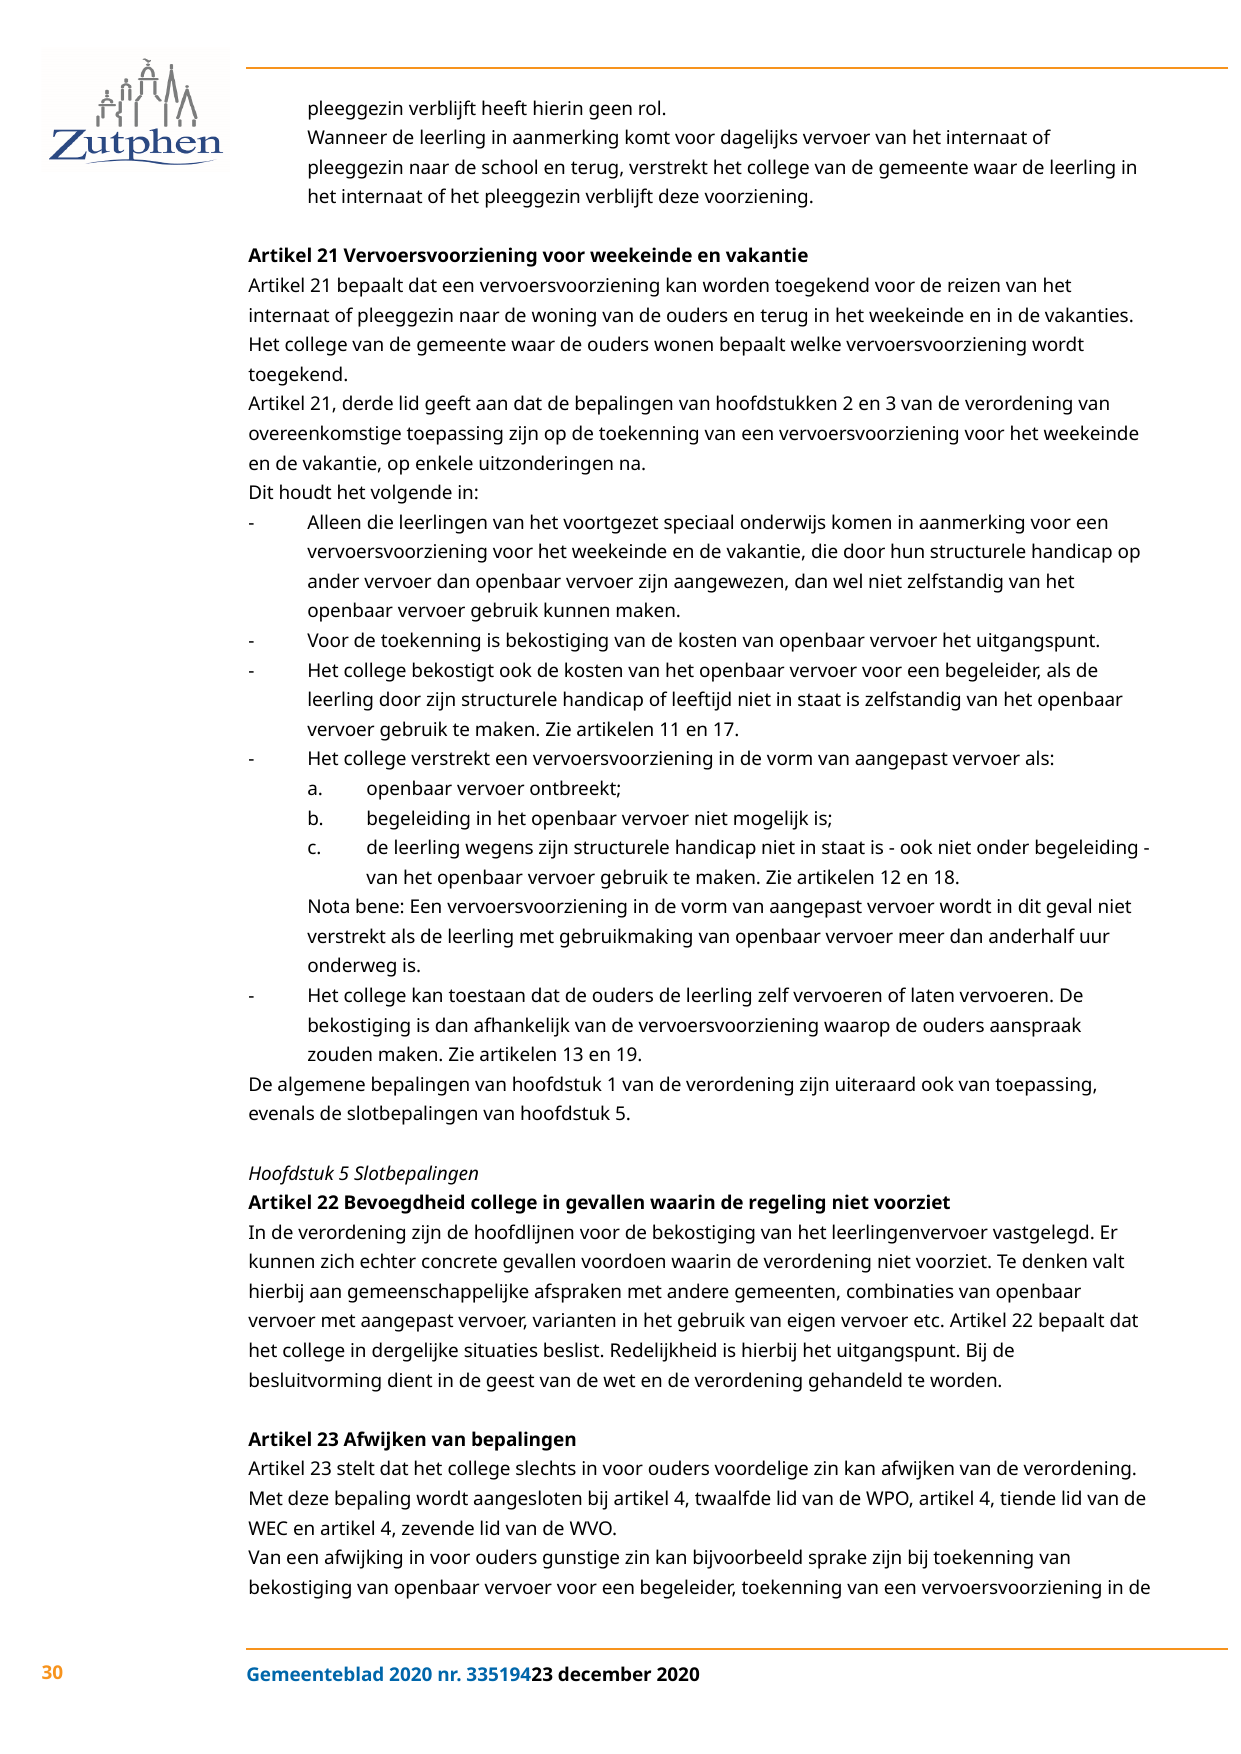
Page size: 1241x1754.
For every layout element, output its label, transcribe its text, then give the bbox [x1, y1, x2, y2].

text Artikel 21, derde lid geeft aan dat de bepalingen van hoofdstukken 2 en 3 van de verordening van overeenkomstige toepassing zijn op de toekenning van een vervoersvoorziening voor het weekeinde en de vakantie, op enkele uitzonderingen na. [248, 391, 1152, 476]
list Voor de toekenning is bekostiging van de kosten van openbaar vervoer het uitgangspunt. [248, 627, 1152, 653]
list Het college kan toestaan dat de ouders de leerling zelf vervoeren of laten vervoeren. De bekostiging is dan afhankelijk van de vervoersvoorziening waarop de ouders aanspraak zouden maken. Zie artikelen 13 en 19. [248, 982, 1152, 1067]
list pleeggezin verblijft heeft hierin geen rol. [248, 95, 1152, 121]
text In de verordening zijn de hoofdlijnen voor de bekostiging van het leerlingenvervoer vastgelegd. Er kunnen zich echter concrete gevallen voordoen waarin de verordening niet voorziet. Te denken valt hierbij aan gemeenschappelijke afspraken met andere gemeenten, combinaties van openbaar vervoer met aangepast vervoer, varianten in het gebruik van eigen vervoer etc. Artikel 22 bepaalt dat het college in dergelijke situaties beslist. Redelijkheid is hierbij het uitgangspunt. Bij de besluitvorming dient in de geest van de wet en de verordening gehandeld te worden. [248, 1219, 1152, 1393]
picture [41, 47, 231, 172]
text De algemene bepalingen van hoofdstuk 1 van de verordening zijn uiteraard ook van toepassing, evenals de slotbepalingen van hoofdstuk 5. [248, 1071, 1152, 1126]
list Het college verstrekt een vervoersvoorziening in de vorm van aangepast vervoer als: [248, 746, 1152, 771]
list Nota bene: Een vervoersvoorziening in de vorm van aangepast vervoer wordt in dit geval niet verstrekt als de leerling met gebruikmaking van openbaar vervoer meer dan anderhalf uur onderweg is. [248, 893, 1152, 978]
text Van een afwijking in voor ouders gunstige zin kan bijvoorbeeld sprake zijn bij toekenning van bekostiging van openbaar vervoer voor een begeleider, toekenning van een vervoersvoorziening in de [248, 1544, 1152, 1600]
text Artikel 22 Bevoegdheid college in gevallen waarin de regeling niet voorziet [248, 1189, 1152, 1215]
text Artikel 21 Vervoersvoorziening voor weekeinde en vakantie [248, 243, 1152, 268]
text Artikel 21 bepaalt dat een vervoersvoorziening kan worden toegekend voor de reizen van het internaat of pleeggezin naar de woning van de ouders en terug in het weekeinde en in de vakanties. Het college van de gemeente waar de ouders wonen bepaalt welke vervoersvoorziening wordt toegekend. [248, 272, 1152, 387]
list openbaar vervoer ontbreekt; [307, 775, 1152, 801]
text Hoofdstuk 5 Slotbepalingen [248, 1160, 1152, 1186]
list de leerling wegens zijn structurele handicap niet in staat is - ook niet onder begeleiding - van het openbaar vervoer gebruik te maken. Zie artikelen 12 en 18. [307, 834, 1152, 890]
list begeleiding in het openbaar vervoer niet mogelijk is; [307, 805, 1152, 831]
list Het college bekostigt ook de kosten van het openbaar vervoer voor een begeleider, als de leerling door zijn structurele handicap of leeftijd niet in staat is zelfstandig van het openbaar vervoer gebruik te maken. Zie artikelen 11 en 17. [248, 657, 1152, 742]
text Artikel 23 Afwijken van bepalingen [248, 1426, 1152, 1452]
text Artikel 23 stelt dat het college slechts in voor ouders voordelige zin kan afwijken van de verordening. Met deze bepaling wordt aangesloten bij artikel 4, twaalfde lid van de WPO, artikel 4, tiende lid van de WEC en artikel 4, zevende lid van de WVO. [248, 1456, 1152, 1541]
text Dit houdt het volgende in: [248, 479, 1152, 505]
list Alleen die leerlingen van het voortgezet speciaal onderwijs komen in aanmerking voor een vervoersvoorziening voor het weekeinde en de vakantie, die door hun structurele handicap op ander vervoer dan openbaar vervoer zijn aangewezen, dan wel niet zelfstandig van het openbaar vervoer gebruik kunnen maken. [248, 509, 1152, 623]
list Wanneer de leerling in aanmerking komt voor dagelijks vervoer van het internaat of pleeggezin naar de school en terug, verstrekt het college van de gemeente waar de leerling in het internaat of het pleeggezin verblijft deze voorziening. [248, 124, 1152, 209]
